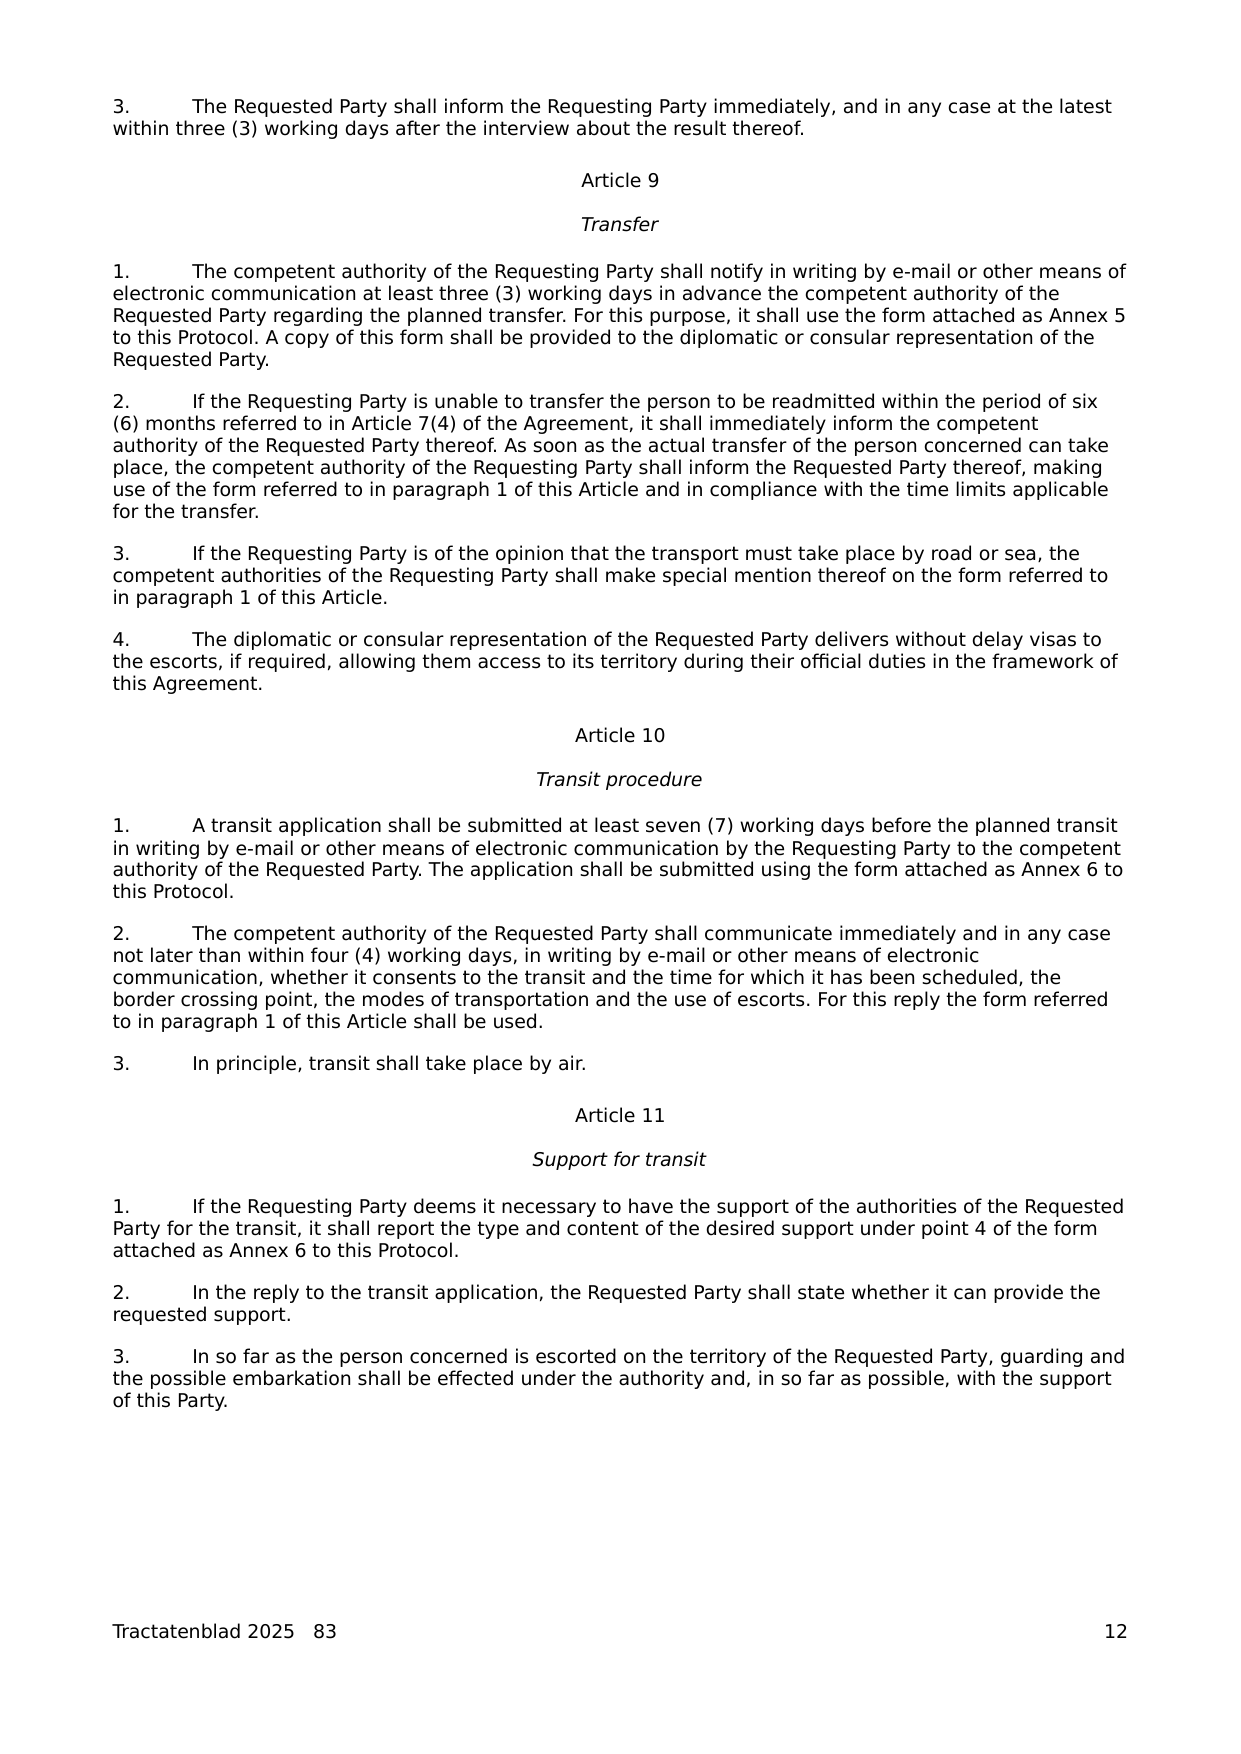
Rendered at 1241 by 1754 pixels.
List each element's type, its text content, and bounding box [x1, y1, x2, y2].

text 3. In principle, transit shall take place by air. [112, 1053, 1128, 1075]
text 3. The Requested Party shall inform the Requesting Party immediately, and in any case at the latest within three (3) working days after the interview about the result thereof. [112, 96, 1128, 140]
text 1. If the Requesting Party deems it necessary to have the support of the authorities of the Requested Party for the transit, it shall report the type and content of the desired support under point 4 of the form attached as Annex 6 to this Protocol. [112, 1196, 1128, 1262]
text 2. If the Requesting Party is unable to transfer the person to be readmitted within the period of six (6) months referred to in Article 7(4) of the Agreement, it shall immediately inform the competent authority of the Requested Party thereof. As soon as the actual transfer of the person concerned can take place, the competent authority of the Requesting Party shall inform the Requested Party thereof, making use of the form referred to in paragraph 1 of this Article and in compliance with the time limits applicable for the transfer. [112, 391, 1128, 523]
text 1. A transit application shall be submitted at least seven (7) working days before the planned transit in writing by e-mail or other means of electronic communication by the Requesting Party to the competent authority of the Requested Party. The application shall be submitted using the form attached as Annex 6 to this Protocol. [112, 815, 1128, 903]
subtitle Article 9 Transfer [112, 170, 1128, 236]
text 4. The diplomatic or consular representation of the Requested Party delivers without delay visas to the escorts, if required, allowing them access to its territory during their official duties in the framework of this Agreement. [112, 628, 1128, 694]
text 3. In so far as the person concerned is escorted on the territory of the Requested Party, guarding and the possible embarkation shall be effected under the authority and, in so far as possible, with the support of this Party. [112, 1346, 1128, 1412]
subtitle Article 11 Support for transit [112, 1105, 1128, 1171]
subtitle Article 10 Transit procedure [112, 724, 1128, 790]
text 1. The competent authority of the Requesting Party shall notify in writing by e-mail or other means of electronic communication at least three (3) working days in advance the competent authority of the Requested Party regarding the planned transfer. For this purpose, it shall use the form attached as Annex 5 to this Protocol. A copy of this form shall be provided to the diplomatic or consular representation of the Requested Party. [112, 261, 1128, 371]
text 2. In the reply to the transit application, the Requested Party shall state whether it can provide the requested support. [112, 1282, 1128, 1326]
text 2. The competent authority of the Requested Party shall communicate immediately and in any case not later than within four (4) working days, in writing by e-mail or other means of electronic communication, whether it consents to the transit and the time for which it has been scheduled, the border crossing point, the modes of transportation and the use of escorts. For this reply the form referred to in paragraph 1 of this Article shall be used. [112, 923, 1128, 1033]
text 3. If the Requesting Party is of the opinion that the transport must take place by road or sea, the competent authorities of the Requesting Party shall make special mention thereof on the form referred to in paragraph 1 of this Article. [112, 543, 1128, 608]
